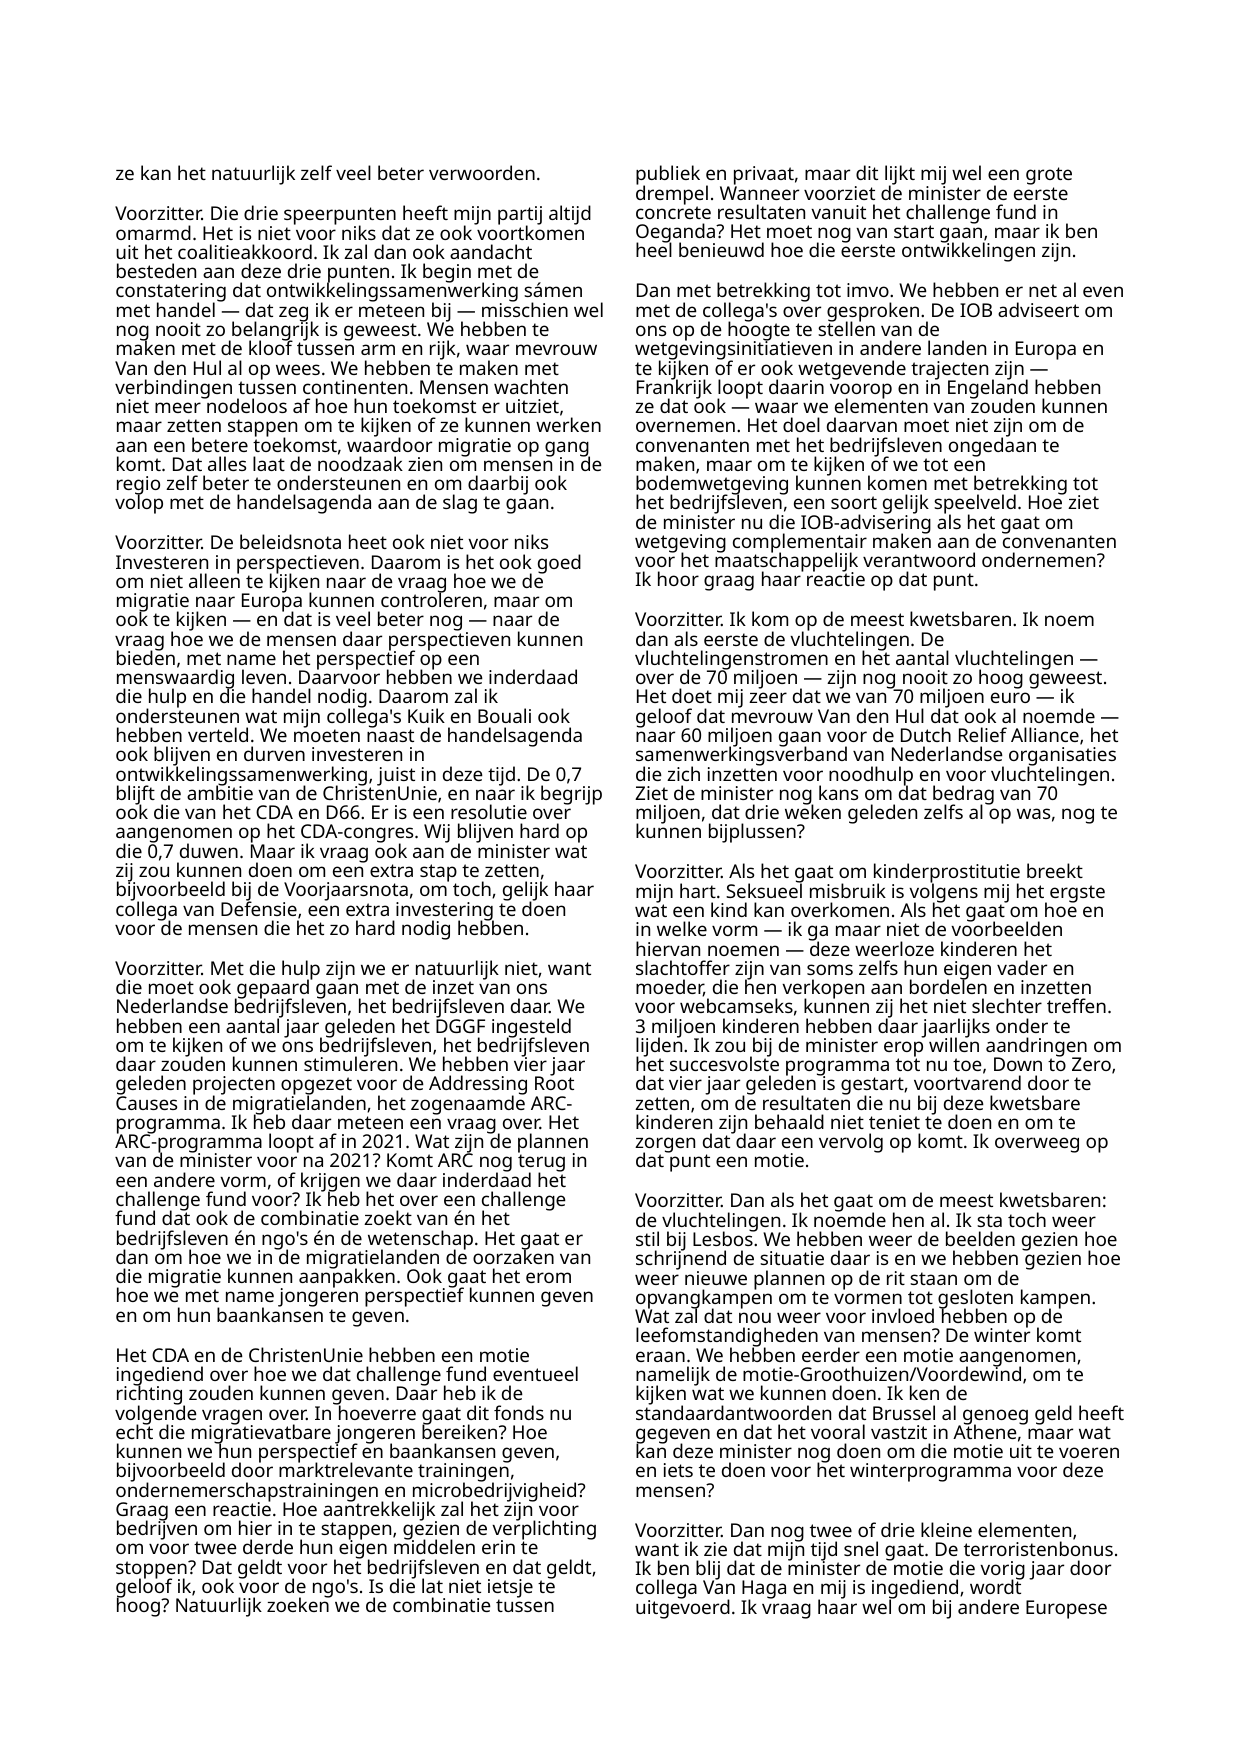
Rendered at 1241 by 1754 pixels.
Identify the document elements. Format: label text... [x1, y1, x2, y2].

text Voorzitter. Als het gaat om kinderprostitutie breekt mijn hart. Seksueel misbruik is volgens mij het ergste wat een kind kan overkomen. Als het gaat om hoe en in welke vorm — ik ga maar niet de voorbeelden hiervan noemen — deze weerloze kinderen het slachtoffer zijn van soms zelfs hun eigen vader en moeder, die hen verkopen aan bordelen en inzetten voor webcamseks, kunnen zij het niet slechter treffen. 3 miljoen kinderen hebben daar jaarlijks onder te lijden. Ik zou bij de minister erop willen aandringen om het succesvolste programma tot nu toe, Down to Zero, dat vier jaar geleden is gestart, voortvarend door te zetten, om de resultaten die nu bij deze kwetsbare kinderen zijn behaald niet teniet te doen en om te zorgen dat daar een vervolg op komt. Ik overweeg op dat punt een motie. [635, 863, 1125, 1172]
text Voorzitter. Dan nog twee of drie kleine elementen, want ik zie dat mijn tijd snel gaat. De terroristenbonus. Ik ben blij dat de minister de motie die vorig jaar door collega Van Haga en mij is ingediend, wordt uitgevoerd. Ik vraag haar wel om bij andere Europese [635, 1522, 1125, 1618]
text Voorzitter. Met die hulp zijn we er natuurlijk niet, want die moet ook gepaard gaan met de inzet van ons Nederlandse bedrijfsleven, het bedrijfsleven daar. We hebben een aantal jaar geleden het DGGF ingesteld om te kijken of we ons bedrijfsleven, het bedrijfsleven daar zouden kunnen stimuleren. We hebben vier jaar geleden projecten opgezet voor de Addressing Root Causes in de migratielanden, het zogenaamde ARC-programma. Ik heb daar meteen een vraag over. Het ARC-programma loopt af in 2021. Wat zijn de plannen van de minister voor na 2021? Komt ARC nog terug in een andere vorm, of krijgen we daar inderdaad het challenge fund voor? Ik heb het over een challenge fund dat ook de combinatie zoekt van én het bedrijfsleven én ngo's én de wetenschap. Het gaat er dan om hoe we in de migratielanden de oorzaken van die migratie kunnen aanpakken. Ook gaat het erom hoe we met name jongeren perspectief kunnen geven en om hun baankansen te geven. [115, 960, 605, 1326]
text Voorzitter. Ik kom op de meest kwetsbaren. Ik noem dan als eerste de vluchtelingen. De vluchtelingenstromen en het aantal vluchtelingen — over de 70 miljoen — zijn nog nooit zo hoog geweest. Het doet mij zeer dat we van 70 miljoen euro — ik geloof dat mevrouw Van den Hul dat ook al noemde — naar 60 miljoen gaan voor de Dutch Relief Alliance, het samenwerkingsverband van Nederlandse organisaties die zich inzetten voor noodhulp en voor vluchtelingen. Ziet de minister nog kans om dat bedrag van 70 miljoen, dat drie weken geleden zelfs al op was, nog te kunnen bijplussen? [635, 611, 1125, 843]
text Dan met betrekking tot imvo. We hebben er net al even met de collega's over gesproken. De IOB adviseert om ons op de hoogte te stellen van de wetgevingsinitiatieven in andere landen in Europa en te kijken of er ook wetgevende trajecten zijn — Frankrijk loopt daarin voorop en in Engeland hebben ze dat ook — waar we elementen van zouden kunnen overnemen. Het doel daarvan moet niet zijn om de convenanten met het bedrijfsleven ongedaan te maken, maar om te kijken of we tot een bodemwetgeving kunnen komen met betrekking tot het bedrijfsleven, een soort gelijk speelveld. Hoe ziet de minister nu die IOB-advisering als het gaat om wetgeving complementair maken aan de convenanten voor het maatschappelijk verantwoord ondernemen? Ik hoor graag haar reactie op dat punt. [635, 282, 1125, 591]
text Voorzitter. Dan als het gaat om de meest kwetsbaren: de vluchtelingen. Ik noemde hen al. Ik sta toch weer stil bij Lesbos. We hebben weer de beelden gezien hoe schrijnend de situatie daar is en we hebben gezien hoe weer nieuwe plannen op de rit staan om de opvangkampen om te vormen tot gesloten kampen. Wat zal dat nou weer voor invloed hebben op de leefomstandigheden van mensen? De winter komt eraan. We hebben eerder een motie aangenomen, namelijk de motie-Groothuizen/Voordewind, om te kijken wat we kunnen doen. Ik ken de standaardantwoorden dat Brussel al genoeg geld heeft gegeven en dat het vooral vastzit in Athene, maar wat kan deze minister nog doen om die motie uit te voeren en iets te doen voor het winterprogramma voor deze mensen? [635, 1192, 1125, 1501]
text publiek en privaat, maar dit lijkt mij wel een grote drempel. Wanneer voorziet de minister de eerste concrete resultaten vanuit het challenge fund in Oeganda? Het moet nog van start gaan, maar ik ben heel benieuwd hoe die eerste ontwikkelingen zijn. [635, 165, 1125, 262]
text Het CDA en de ChristenUnie hebben een motie ingediend over hoe we dat challenge fund eventueel richting zouden kunnen geven. Daar heb ik de volgende vragen over. In hoeverre gaat dit fonds nu echt die migratievatbare jongeren bereiken? Hoe kunnen we hun perspectief en baankansen geven, bijvoorbeeld door marktrelevante trainingen, ondernemerschapstrainingen en microbedrijvigheid? Graag een reactie. Hoe aantrekkelijk zal het zijn voor bedrijven om hier in te stappen, gezien de verplichting om voor twee derde hun eigen middelen erin te stoppen? Dat geldt voor het bedrijfsleven en dat geldt, geloof ik, ook voor de ngo's. Is die lat niet ietsje te hoog? Natuurlijk zoeken we de combinatie tussen [115, 1347, 605, 1616]
text Voorzitter. De beleidsnota heet ook niet voor niks Investeren in perspectieven. Daarom is het ook goed om niet alleen te kijken naar de vraag hoe we de migratie naar Europa kunnen controleren, maar om ook te kijken — en dat is veel beter nog — naar de vraag hoe we de mensen daar perspectieven kunnen bieden, met name het perspectief op een menswaardig leven. Daarvoor hebben we inderdaad die hulp en die handel nodig. Daarom zal ik ondersteunen wat mijn collega's Kuik en Bouali ook hebben verteld. We moeten naast de handelsagenda ook blijven en durven investeren in ontwikkelingssamenwerking, juist in deze tijd. De 0,7 blijft de ambitie van de ChristenUnie, en naar ik begrijp ook die van het CDA en D66. Er is een resolutie over aangenomen op het CDA-congres. Wij blijven hard op die 0,7 duwen. Maar ik vraag ook aan de minister wat zij zou kunnen doen om een extra stap te zetten, bijvoorbeeld bij de Voorjaarsnota, om toch, gelijk haar collega van Defensie, een extra investering te doen voor de mensen die het zo hard nodig hebben. [115, 534, 605, 939]
text ze kan het natuurlijk zelf veel beter verwoorden. [115, 165, 605, 184]
text Voorzitter. Die drie speerpunten heeft mijn partij altijd omarmd. Het is niet voor niks dat ze ook voortkomen uit het coalitieakkoord. Ik zal dan ook aandacht besteden aan deze drie punten. Ik begin met de constatering dat ontwikkelingssamenwerking sámen met handel — dat zeg ik er meteen bij — misschien wel nog nooit zo belangrijk is geweest. We hebben te maken met de kloof tussen arm en rijk, waar mevrouw Van den Hul al op wees. We hebben te maken met verbindingen tussen continenten. Mensen wachten niet meer nodeloos af hoe hun toekomst er uitziet, maar zetten stappen om te kijken of ze kunnen werken aan een betere toekomst, waardoor migratie op gang komt. Dat alles laat de noodzaak zien om mensen in de regio zelf beter te ondersteunen en om daarbij ook volop met de handelsagenda aan de slag te gaan. [115, 205, 605, 514]
